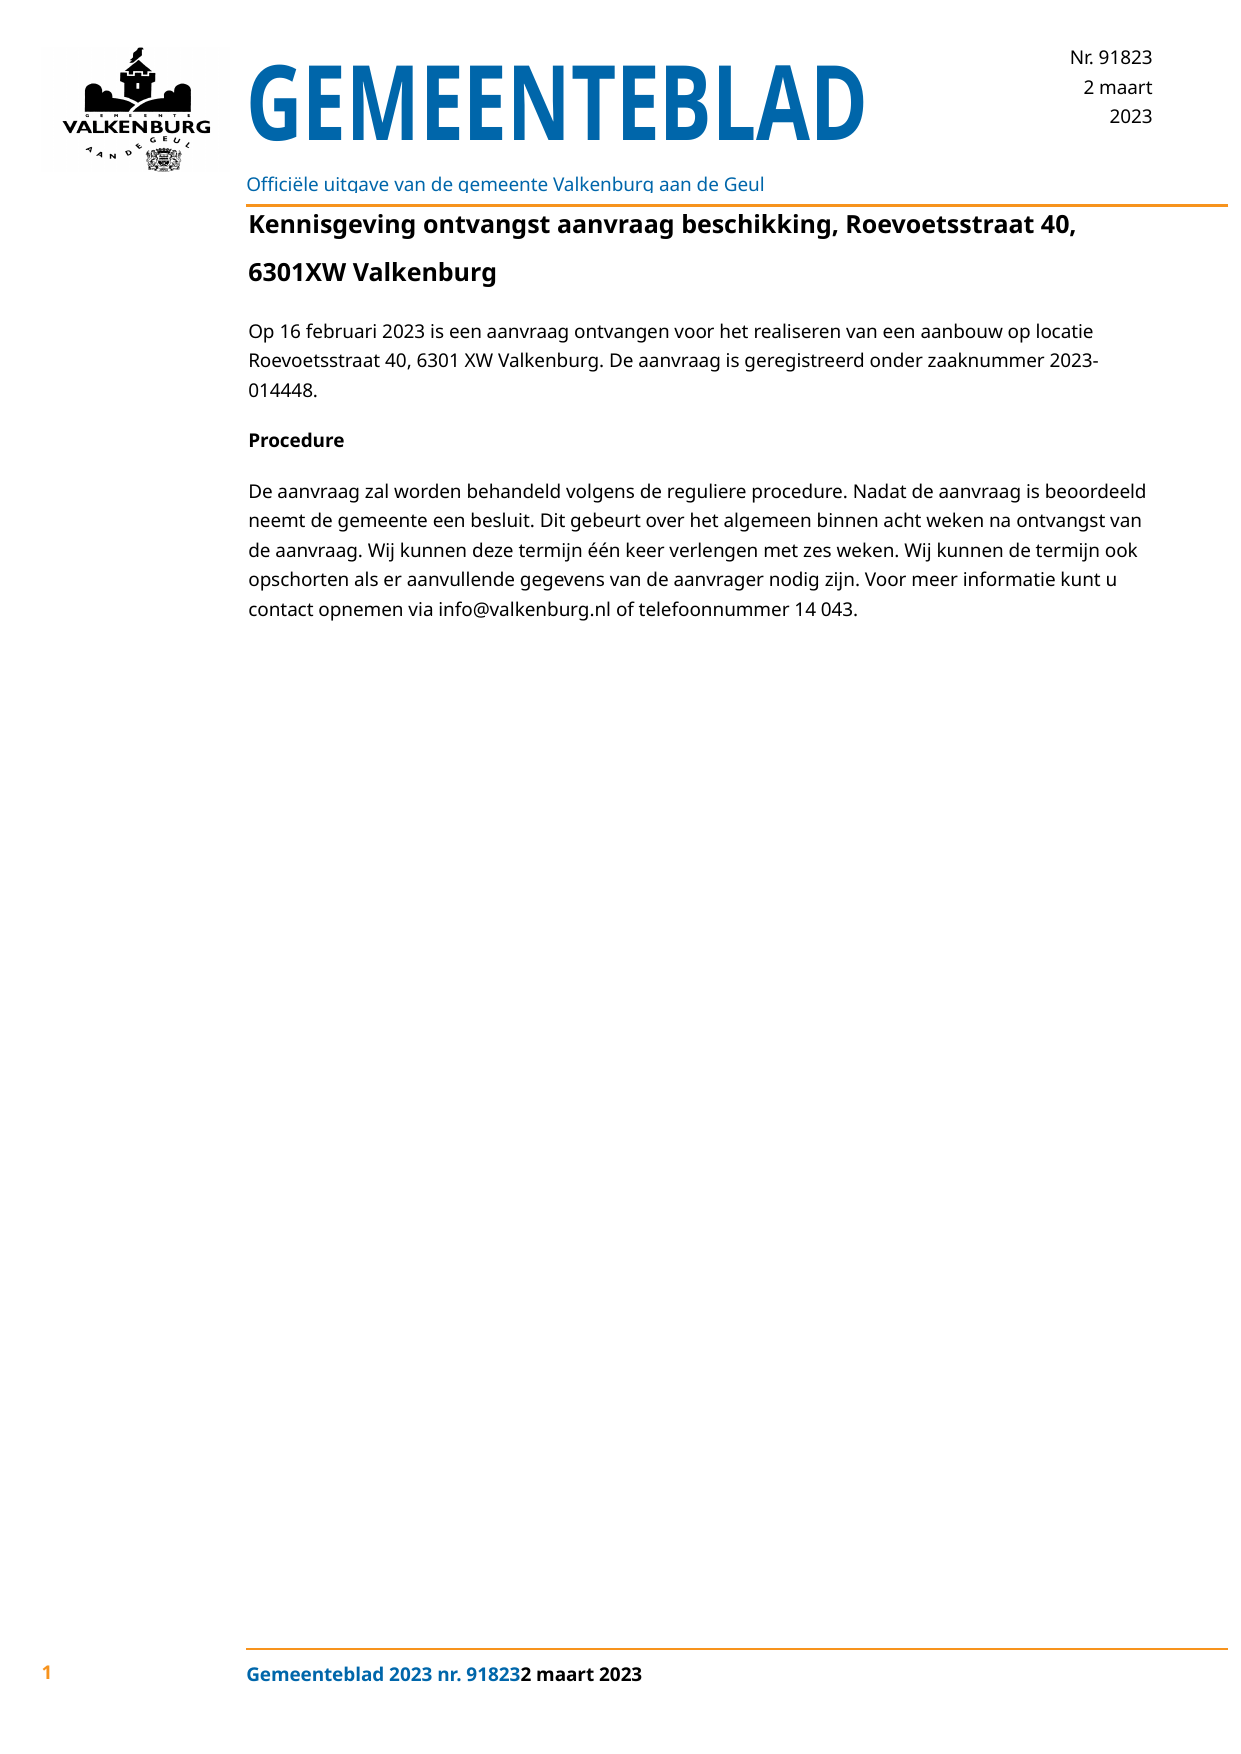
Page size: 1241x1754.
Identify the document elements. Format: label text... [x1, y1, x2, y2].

text Op 16 februari 2023 is een aanvraag ontvangen voor het realiseren van een aanbouw op locatie Roevoetsstraat 40, 6301 XW Valkenburg. De aanvraag is geregistreerd onder zaaknummer 2023-014448. [248, 318, 1152, 403]
picture [41, 47, 231, 172]
text Procedure [248, 427, 1152, 453]
text Kennisgeving ontvangst aanvraag beschikking, Roevoetsstraat 40, 6301XW Valkenburg [248, 207, 1152, 288]
text De aanvraag zal worden behandeld volgens de reguliere procedure. Nadat de aanvraag is beoordeeld neemt de gemeente een besluit. Dit gebeurt over het algemeen binnen acht weken na ontvangst van de aanvraag. Wij kunnen deze termijn één keer verlengen met zes weken. Wij kunnen de termijn ook opschorten als er aanvullende gegevens van de aanvrager nodig zijn. Voor meer informatie kunt u contact opnemen via info@valkenburg.nl of telefoonnummer 14 043. [248, 478, 1152, 622]
